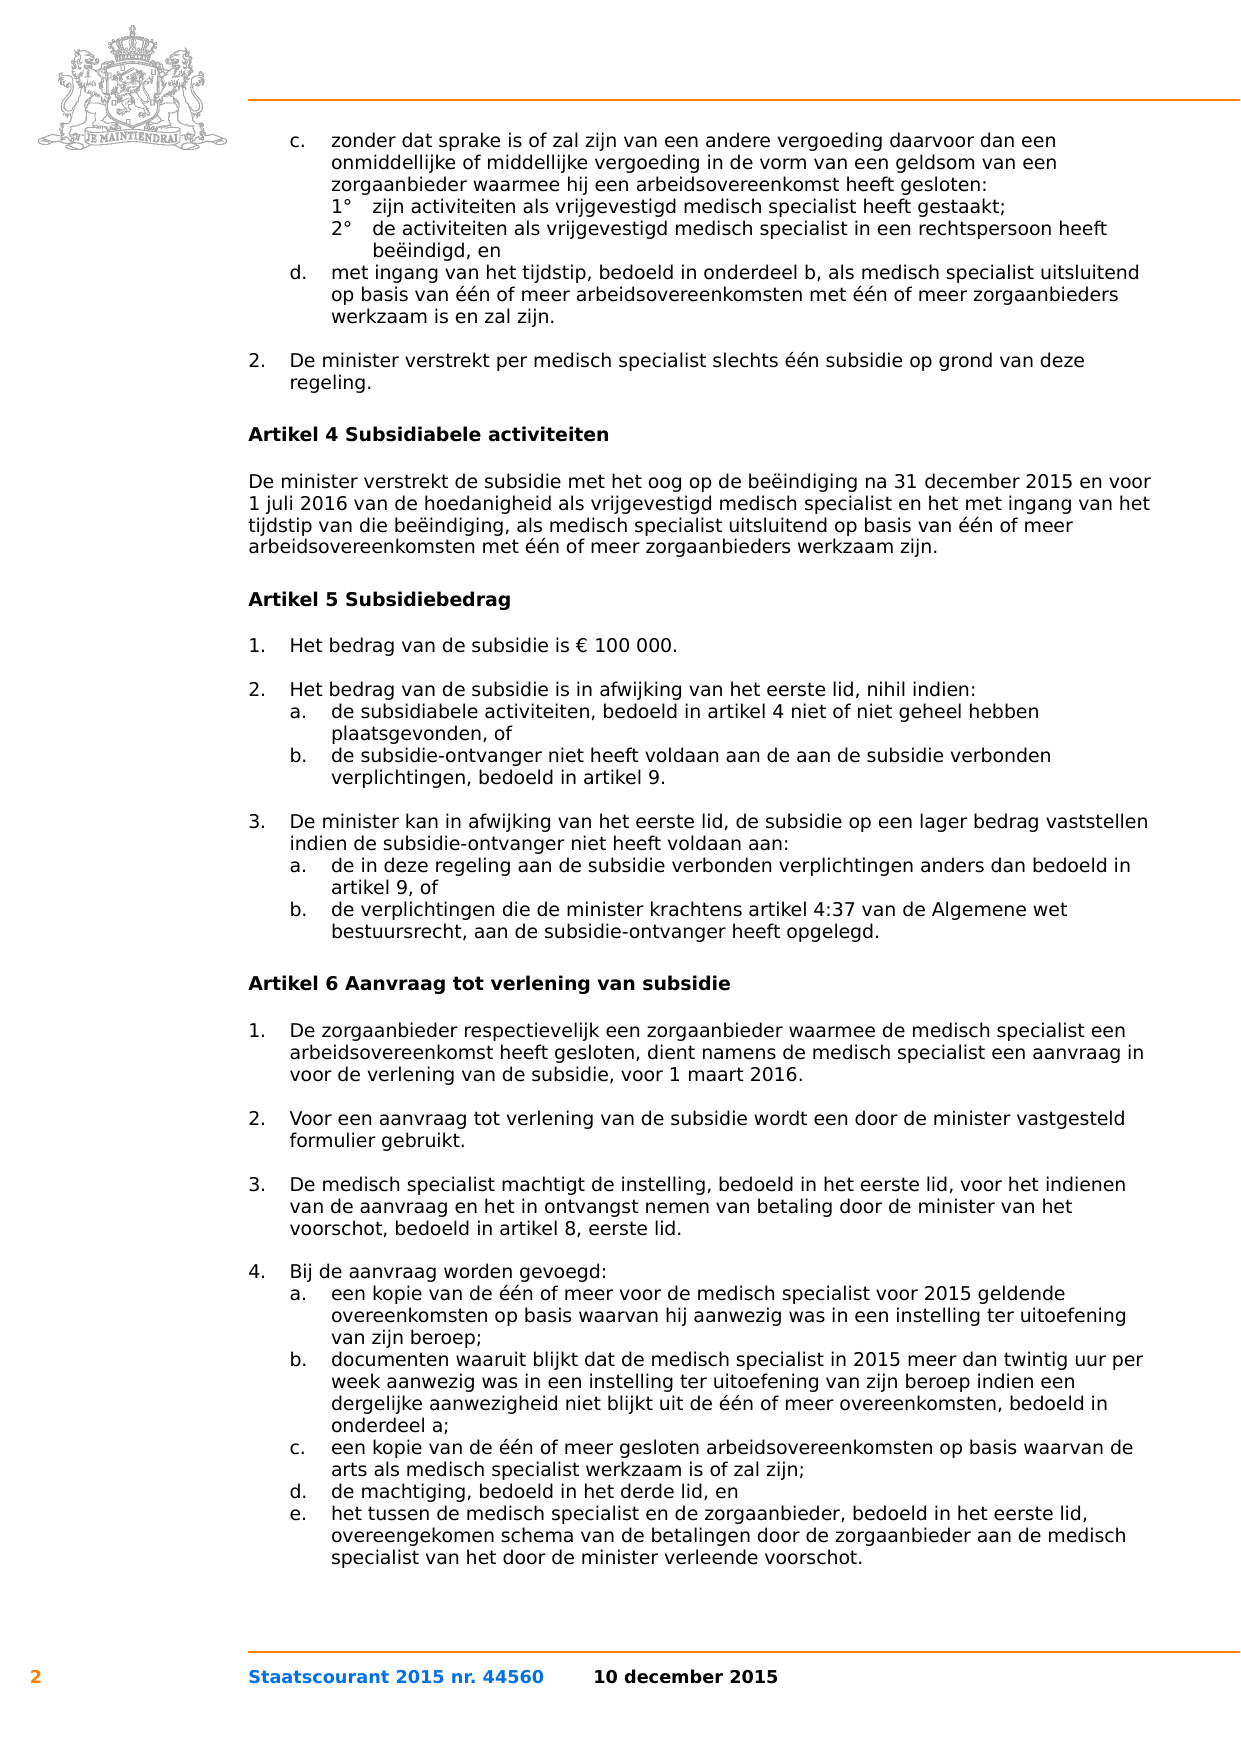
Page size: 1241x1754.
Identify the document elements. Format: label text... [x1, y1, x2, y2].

text d. de machtiging, bedoeld in het derde lid, en [289, 1481, 1163, 1503]
subtitle Artikel 4 Subsidiabele activiteiten [248, 423, 1163, 446]
text 2. Voor een aanvraag tot verlening van de subsidie wordt een door de minister vastgesteld formulier gebruikt. [248, 1108, 1163, 1152]
text 1. De zorgaanbieder respectievelijk een zorgaanbieder waarmee de medisch specialist een arbeidsovereenkomst heeft gesloten, dient namens de medisch specialist een aanvraag in voor de verlening van de subsidie, voor 1 maart 2016. [248, 1020, 1163, 1086]
text 1° zijn activiteiten als vrijgevestigd medisch specialist heeft gestaakt; [331, 196, 1163, 218]
subtitle Artikel 5 Subsidiebedrag [248, 588, 1163, 610]
text b. de subsidie-ontvanger niet heeft voldaan aan de aan de subsidie verbonden verplichtingen, bedoeld in artikel 9. [289, 745, 1163, 789]
text d. met ingang van het tijdstip, bedoeld in onderdeel b, als medisch specialist uitsluitend op basis van één of meer arbeidsovereenkomsten met één of meer zorgaanbieders werkzaam is en zal zijn. [289, 262, 1163, 328]
text 2° de activiteiten als vrijgevestigd medisch specialist in een rechtspersoon heeft beëindigd, en [331, 218, 1163, 262]
text a. een kopie van de één of meer voor de medisch specialist voor 2015 geldende overeenkomsten op basis waarvan hij aanwezig was in een instelling ter uitoefening van zijn beroep; [289, 1283, 1163, 1349]
text 3. De medisch specialist machtigt de instelling, bedoeld in het eerste lid, voor het indienen van de aanvraag en het in ontvangst nemen van betaling door de minister van het voorschot, bedoeld in artikel 8, eerste lid. [248, 1173, 1163, 1239]
text 2. Het bedrag van de subsidie is in afwijking van het eerste lid, nihil indien: [248, 679, 1163, 701]
picture [38, 25, 227, 150]
text 3. De minister kan in afwijking van het eerste lid, de subsidie op een lager bedrag vaststellen indien de subsidie-ontvanger niet heeft voldaan aan: [248, 811, 1163, 855]
text 1. Het bedrag van de subsidie is € 100 000. [248, 635, 1163, 657]
text a. de subsidiabele activiteiten, bedoeld in artikel 4 niet of niet geheel hebben plaatsgevonden, of [289, 701, 1163, 745]
subtitle Artikel 6 Aanvraag tot verlening van subsidie [248, 973, 1163, 995]
text b. documenten waaruit blijkt dat de medisch specialist in 2015 meer dan twintig uur per week aanwezig was in een instelling ter uitoefening van zijn beroep indien een dergelijke aanwezigheid niet blijkt uit de één of meer overeenkomsten, bedoeld in onderdeel a; [289, 1349, 1163, 1437]
text 4. Bij de aanvraag worden gevoegd: [248, 1261, 1163, 1283]
text 2. De minister verstrekt per medisch specialist slechts één subsidie op grond van deze regeling. [248, 349, 1163, 393]
text De minister verstrekt de subsidie met het oog op de beëindiging na 31 december 2015 en voor 1 juli 2016 van de hoedanigheid als vrijgevestigd medisch specialist en het met ingang van het tijdstip van die beëindiging, als medisch specialist uitsluitend op basis van één of meer arbeidsovereenkomsten met één of meer zorgaanbieders werkzaam zijn. [248, 471, 1163, 558]
text c. zonder dat sprake is of zal zijn van een andere vergoeding daarvoor dan een onmiddellijke of middellijke vergoeding in de vorm van een geldsom van een zorgaanbieder waarmee hij een arbeidsovereenkomst heeft gesloten: [289, 130, 1163, 196]
text b. de verplichtingen die de minister krachtens artikel 4:37 van de Algemene wet bestuursrecht, aan de subsidie-ontvanger heeft opgelegd. [289, 899, 1163, 943]
text a. de in deze regeling aan de subsidie verbonden verplichtingen anders dan bedoeld in artikel 9, of [289, 855, 1163, 899]
text e. het tussen de medisch specialist en de zorgaanbieder, bedoeld in het eerste lid, overeengekomen schema van de betalingen door de zorgaanbieder aan de medisch specialist van het door de minister verleende voorschot. [289, 1503, 1163, 1569]
text c. een kopie van de één of meer gesloten arbeidsovereenkomsten op basis waarvan de arts als medisch specialist werkzaam is of zal zijn; [289, 1437, 1163, 1481]
